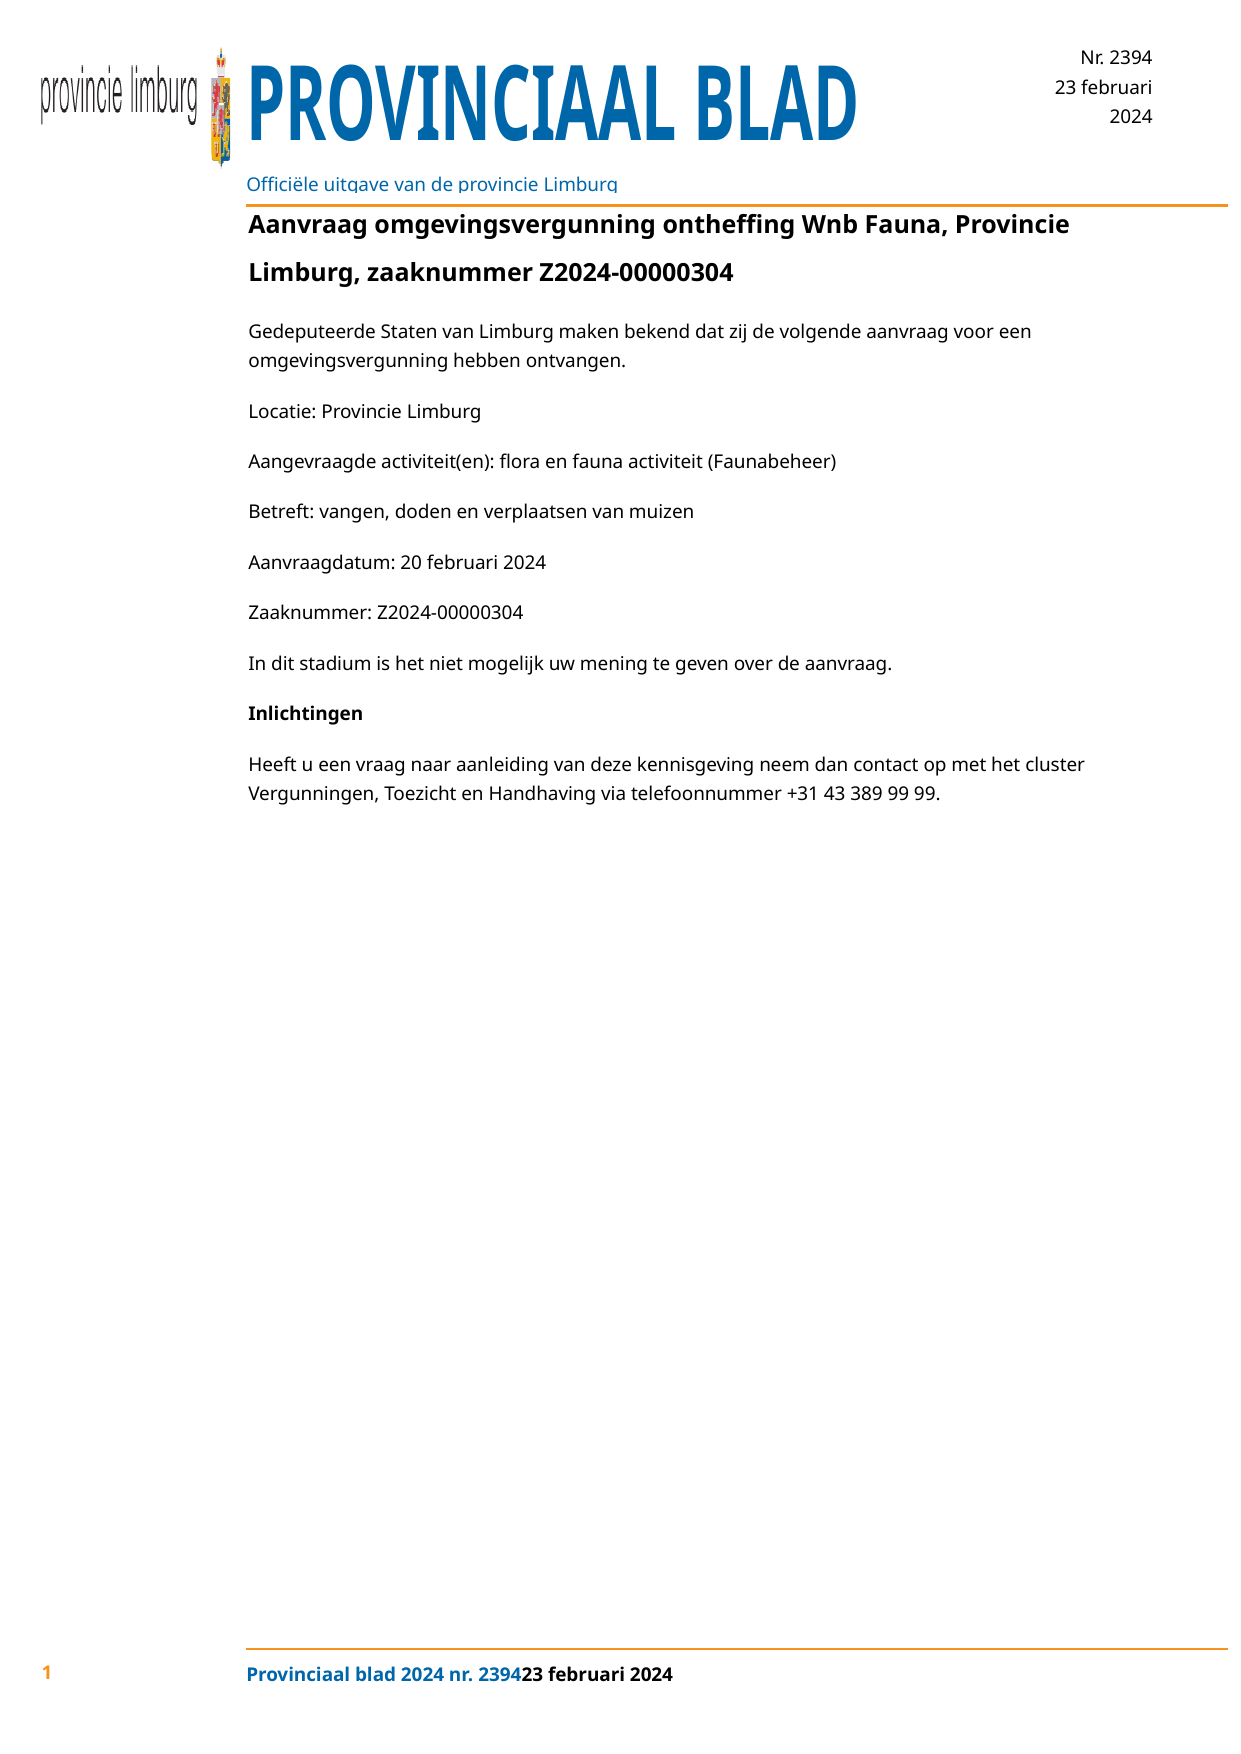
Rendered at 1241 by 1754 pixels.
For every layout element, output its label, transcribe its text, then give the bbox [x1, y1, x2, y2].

text Aanvraag omgevingsvergunning ontheffing Wnb Fauna, Provincie Limburg, zaaknummer Z2024-00000304 [248, 207, 1152, 288]
text Gedeputeerde Staten van Limburg maken bekend dat zij de volgende aanvraag voor een omgevingsvergunning hebben ontvangen. [248, 318, 1152, 373]
text Aangevraagde activiteit(en): flora en fauna activiteit (Faunabeheer) [248, 448, 1152, 474]
picture [41, 47, 231, 172]
text In dit stadium is het niet mogelijk uw mening te geven over de aanvraag. [248, 650, 1152, 676]
text Locatie: Provincie Limburg [248, 398, 1152, 424]
text Inlichtingen [248, 700, 1152, 726]
text Aanvraagdatum: 20 februari 2024 [248, 549, 1152, 575]
text Betreft: vangen, doden en verplaatsen van muizen [248, 499, 1152, 524]
text Zaaknummer: Z2024-00000304 [248, 599, 1152, 625]
text Heeft u een vraag naar aanleiding van deze kennisgeving neem dan contact op met het cluster Vergunningen, Toezicht en Handhaving via telefoonnummer +31 43 389 99 99. [248, 751, 1152, 806]
